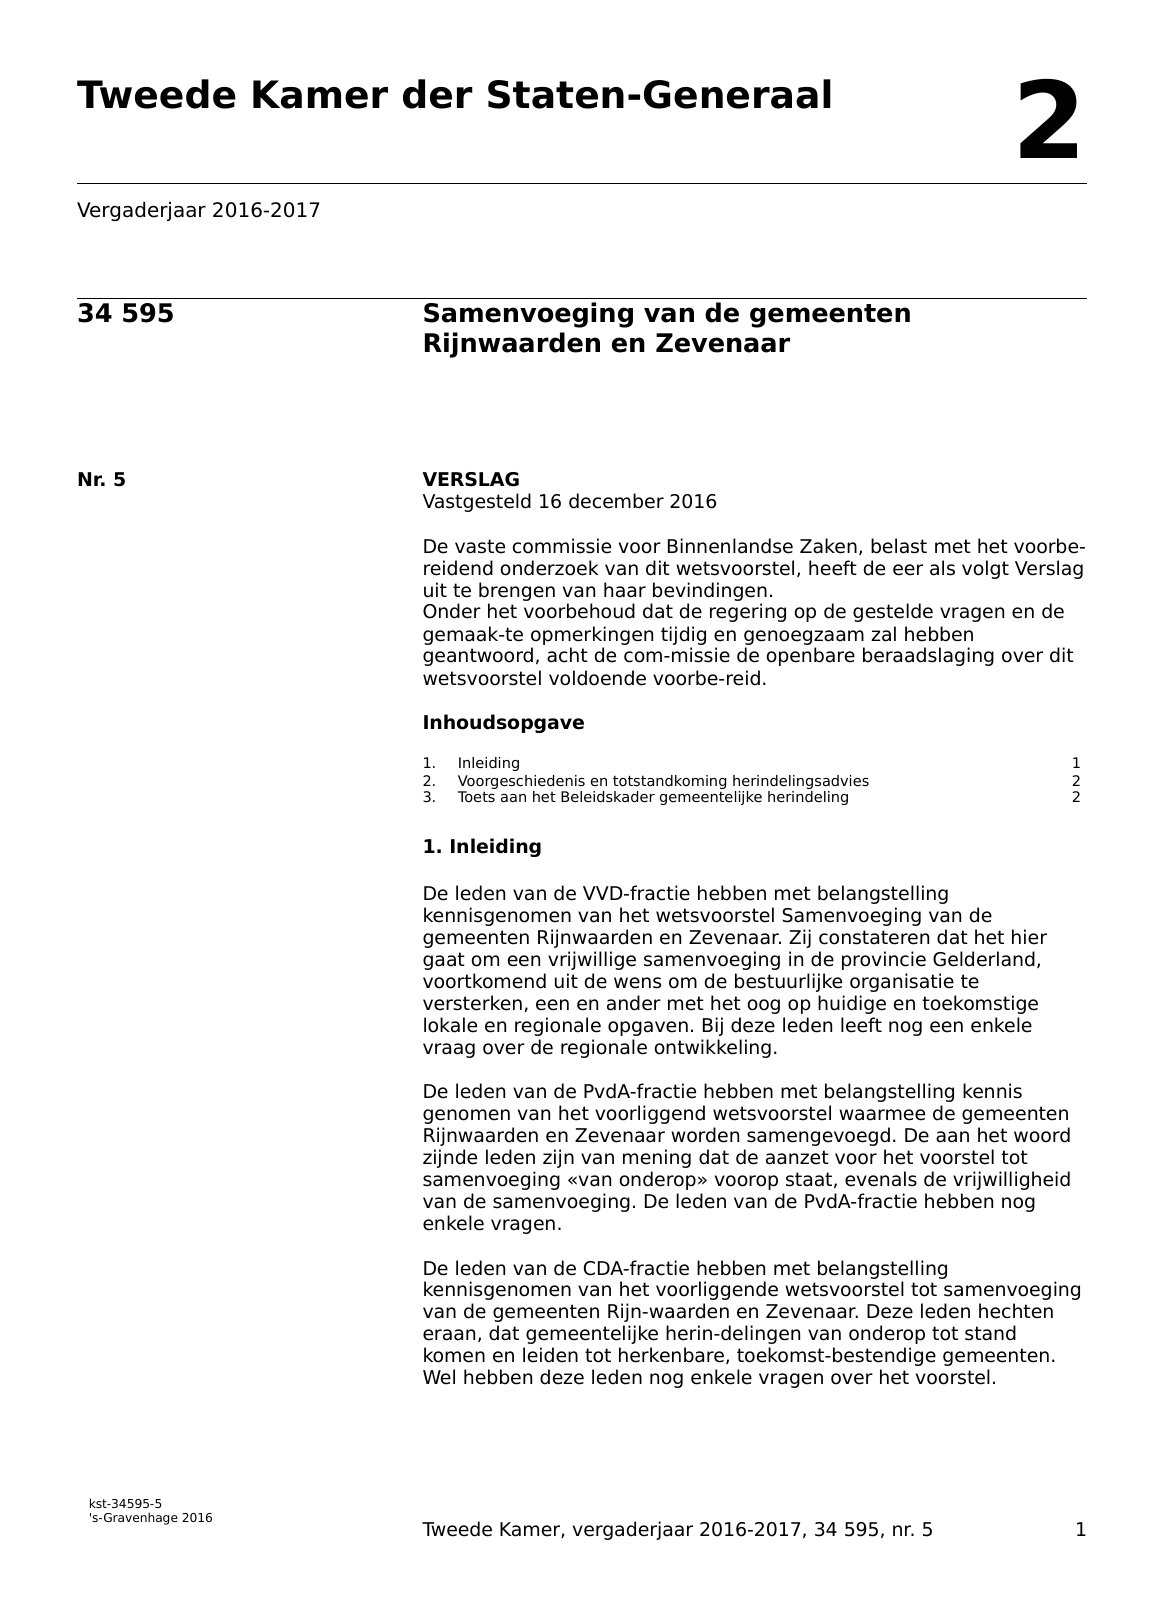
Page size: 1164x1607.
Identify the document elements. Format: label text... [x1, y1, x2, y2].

table_header 1. [422, 755, 452, 772]
subtitle 34 595 Samenvoeging van de gemeenten Rijnwaarden en Zevenaar [77, 299, 1087, 358]
text Vastgesteld 16 december 2016 [422, 491, 1087, 513]
text kst-34595-5 [88, 1497, 323, 1511]
table_cell Voorgeschiedenis en totstandkoming herindelingsadvies [452, 773, 1013, 789]
table_cell 2 [1013, 773, 1087, 789]
table_header 2 [886, 59, 1087, 183]
table_cell 2. [422, 773, 452, 789]
text De vaste commissie voor Binnenlandse Zaken, belast met het voorbe-reidend onderzoek van dit wetsvoorstel, heeft de eer als volgt Verslag uit te brengen van haar bevindingen. [422, 536, 1087, 601]
table_header Inleiding [452, 755, 1013, 772]
text De leden van de CDA-fractie hebben met belangstelling kennisgenomen van het voorliggende wetsvoorstel tot samenvoeging van de gemeenten Rijn-waarden en Zevenaar. Deze leden hechten eraan, dat gemeentelijke herin-delingen van onderop tot stand komen en leiden tot herkenbare, toekomst-bestendige gemeenten. Wel hebben deze leden nog enkele vragen over het voorstel. [422, 1257, 1087, 1389]
table_cell Vergaderjaar 2016-2017 [77, 184, 1087, 298]
table_cell 3. [422, 789, 452, 806]
text 's-Gravenhage 2016 [88, 1511, 323, 1525]
text Onder het voorbehoud dat de regering op de gestelde vragen en de gemaak-te opmerkingen tijdig en genoegzaam zal hebben geantwoord, acht de com-missie de openbare beraadslaging over dit wetsvoorstel voldoende voorbe-reid. [422, 601, 1087, 689]
text De leden van de PvdA-fractie hebben met belangstelling kennis genomen van het voorliggend wetsvoorstel waarmee de gemeenten Rijnwaarden en Zevenaar worden samengevoegd. De aan het woord zijnde leden zijn van mening dat de aanzet voor het voorstel tot samenvoeging «van onderop» voorop staat, evenals de vrijwilligheid van de samenvoeging. De leden van de PvdA-fractie hebben nog enkele vragen. [422, 1081, 1087, 1235]
table_header Tweede Kamer der Staten-Generaal [77, 59, 886, 183]
subtitle Inhoudsopgave [422, 712, 1087, 733]
subtitle 1. Inleiding [422, 836, 1087, 858]
table_header 1 [1013, 755, 1087, 772]
table_cell 2 [1013, 789, 1087, 806]
text De leden van de VVD-fractie hebben met belangstelling kennisgenomen van het wetsvoorstel Samenvoeging van de gemeenten Rijnwaarden en Zevenaar. Zij constateren dat het hier gaat om een vrijwillige samenvoeging in de provincie Gelderland, voortkomend uit de wens om de bestuurlijke organisatie te versterken, een en ander met het oog op huidige en toekomstige lokale en regionale opgaven. Bij deze leden leeft nog een enkele vraag over de regionale ontwikkeling. [422, 883, 1087, 1059]
table_cell Toets aan het Beleidskader gemeentelijke herindeling [452, 789, 1013, 806]
subtitle Nr. 5 VERSLAG [77, 469, 1087, 491]
